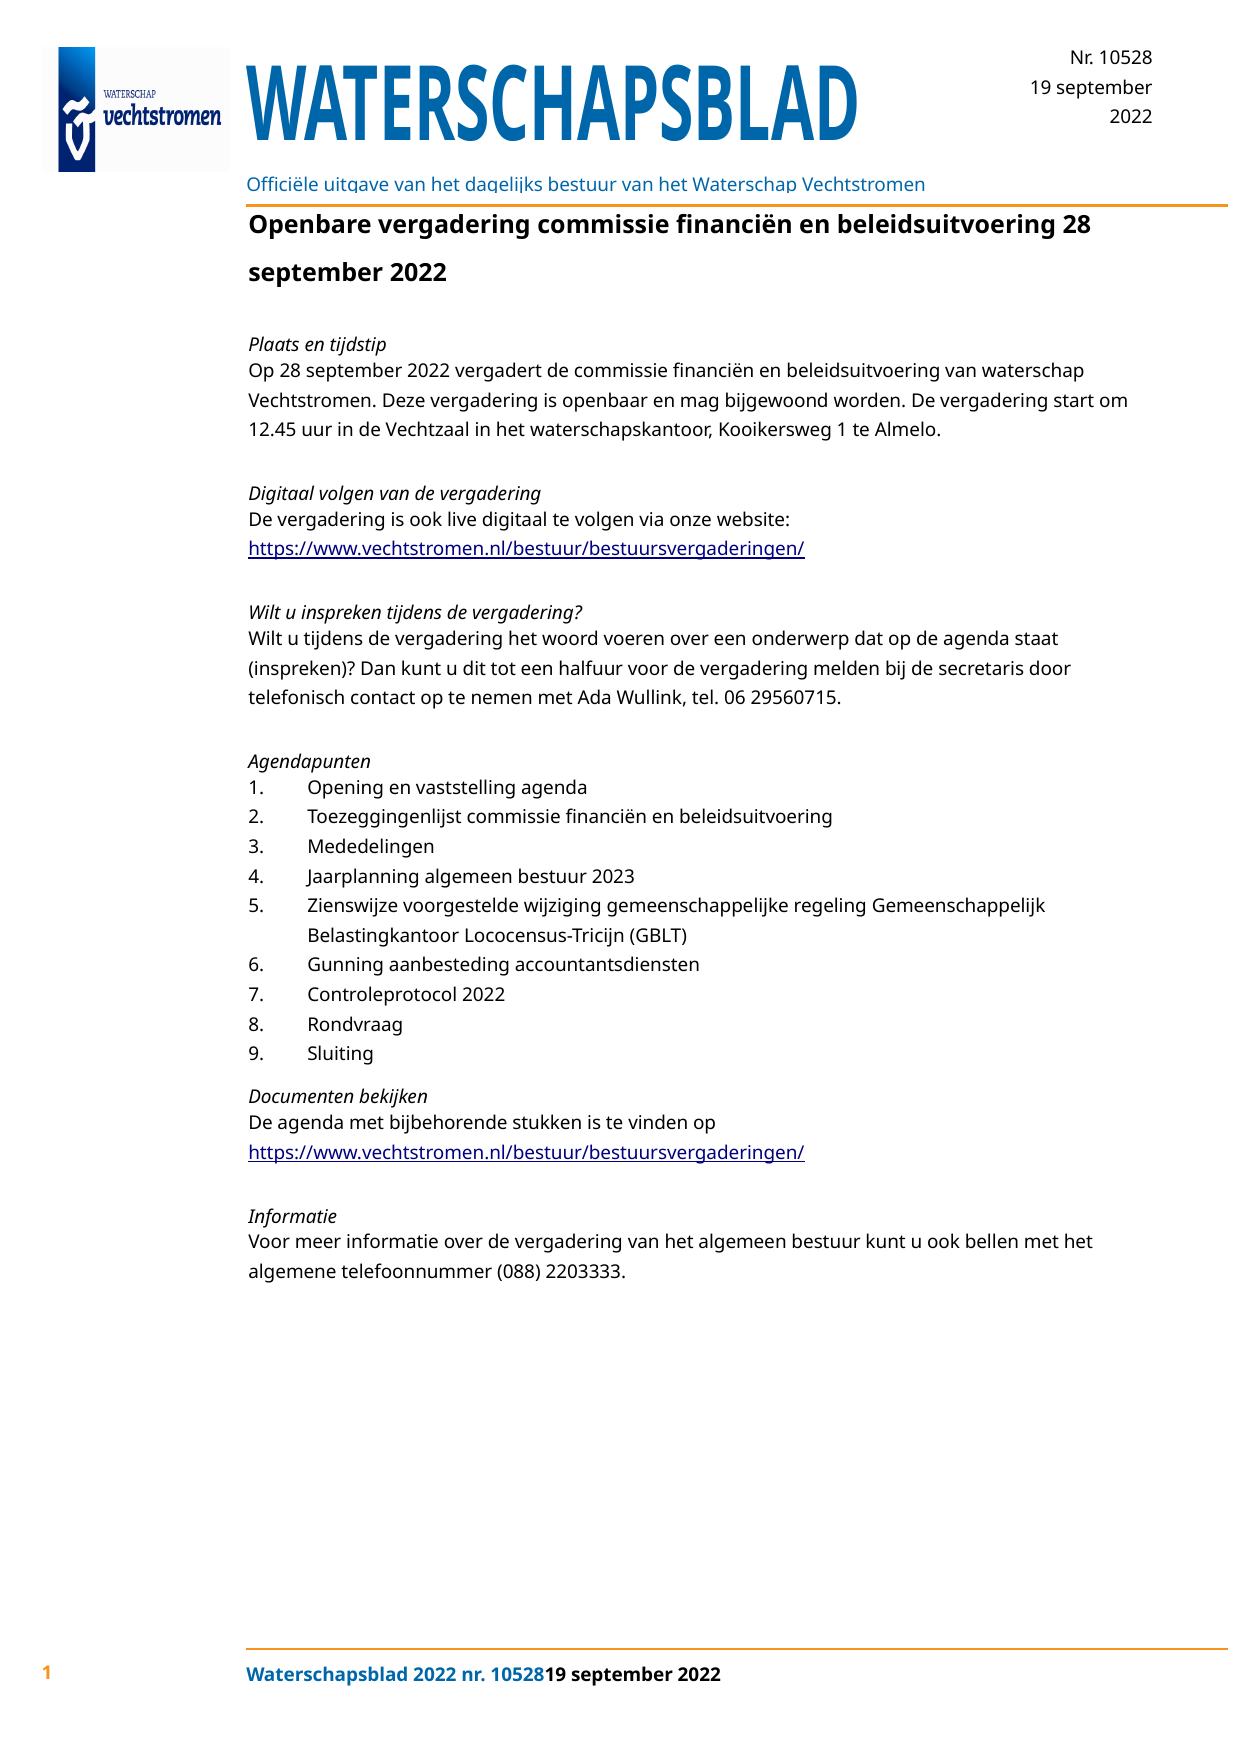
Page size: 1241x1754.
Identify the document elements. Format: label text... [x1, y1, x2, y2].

list Opening en vaststelling agenda [248, 774, 1152, 800]
list Jaarplanning algemeen bestuur 2023 [248, 863, 1152, 889]
text De agenda met bijbehorende stukken is te vinden op https://www.vechtstromen.nl/bestuur/bestuursvergaderingen/ [248, 1109, 1152, 1164]
text Voor meer informatie over de vergadering van het algemeen bestuur kunt u ook bellen met het algemene telefoonnummer (088) 2203333. [248, 1228, 1152, 1284]
picture [41, 47, 231, 172]
list Toezeggingenlijst commissie financiën en beleidsuitvoering [248, 804, 1152, 829]
list Mededelingen [248, 833, 1152, 859]
text Informatie [248, 1203, 1152, 1228]
list Sluiting [248, 1040, 1152, 1066]
text Wilt u inspreken tijdens de vergadering? [248, 599, 1152, 625]
list Gunning aanbesteding accountantsdiensten [248, 952, 1152, 977]
text De vergadering is ook live digitaal te volgen via onze website: https://www.vechtstromen.nl/bestuur/bestuursvergaderingen/ [248, 506, 1152, 561]
text Op 28 september 2022 vergadert de commissie financiën en beleidsuitvoering van waterschap Vechtstromen. Deze vergadering is openbaar en mag bijgewoond worden. De vergadering start om 12.45 uur in de Vechtzaal in het waterschapskantoor, Kooikersweg 1 te Almelo. [248, 357, 1152, 442]
text Documenten bekijken [248, 1083, 1152, 1109]
text Wilt u tijdens de vergadering het woord voeren over een onderwerp dat op de agenda staat (inspreken)? Dan kunt u dit tot een halfuur voor de vergadering melden bij de secretaris door telefonisch contact op te nemen met Ada Wullink, tel. 06 29560715. [248, 625, 1152, 710]
text Plaats en tijdstip [248, 331, 1152, 357]
list Rondvraag [248, 1011, 1152, 1037]
text Openbare vergadering commissie financiën en beleidsuitvoering 28 september 2022 [248, 207, 1152, 288]
list Zienswijze voorgestelde wijziging gemeenschappelijke regeling Gemeenschappelijk Belastingkantoor Lococensus-Tricijn (GBLT) [248, 892, 1152, 948]
list Controleprotocol 2022 [248, 981, 1152, 1007]
text Digitaal volgen van de vergadering [248, 480, 1152, 506]
text Agendapunten [248, 748, 1152, 774]
